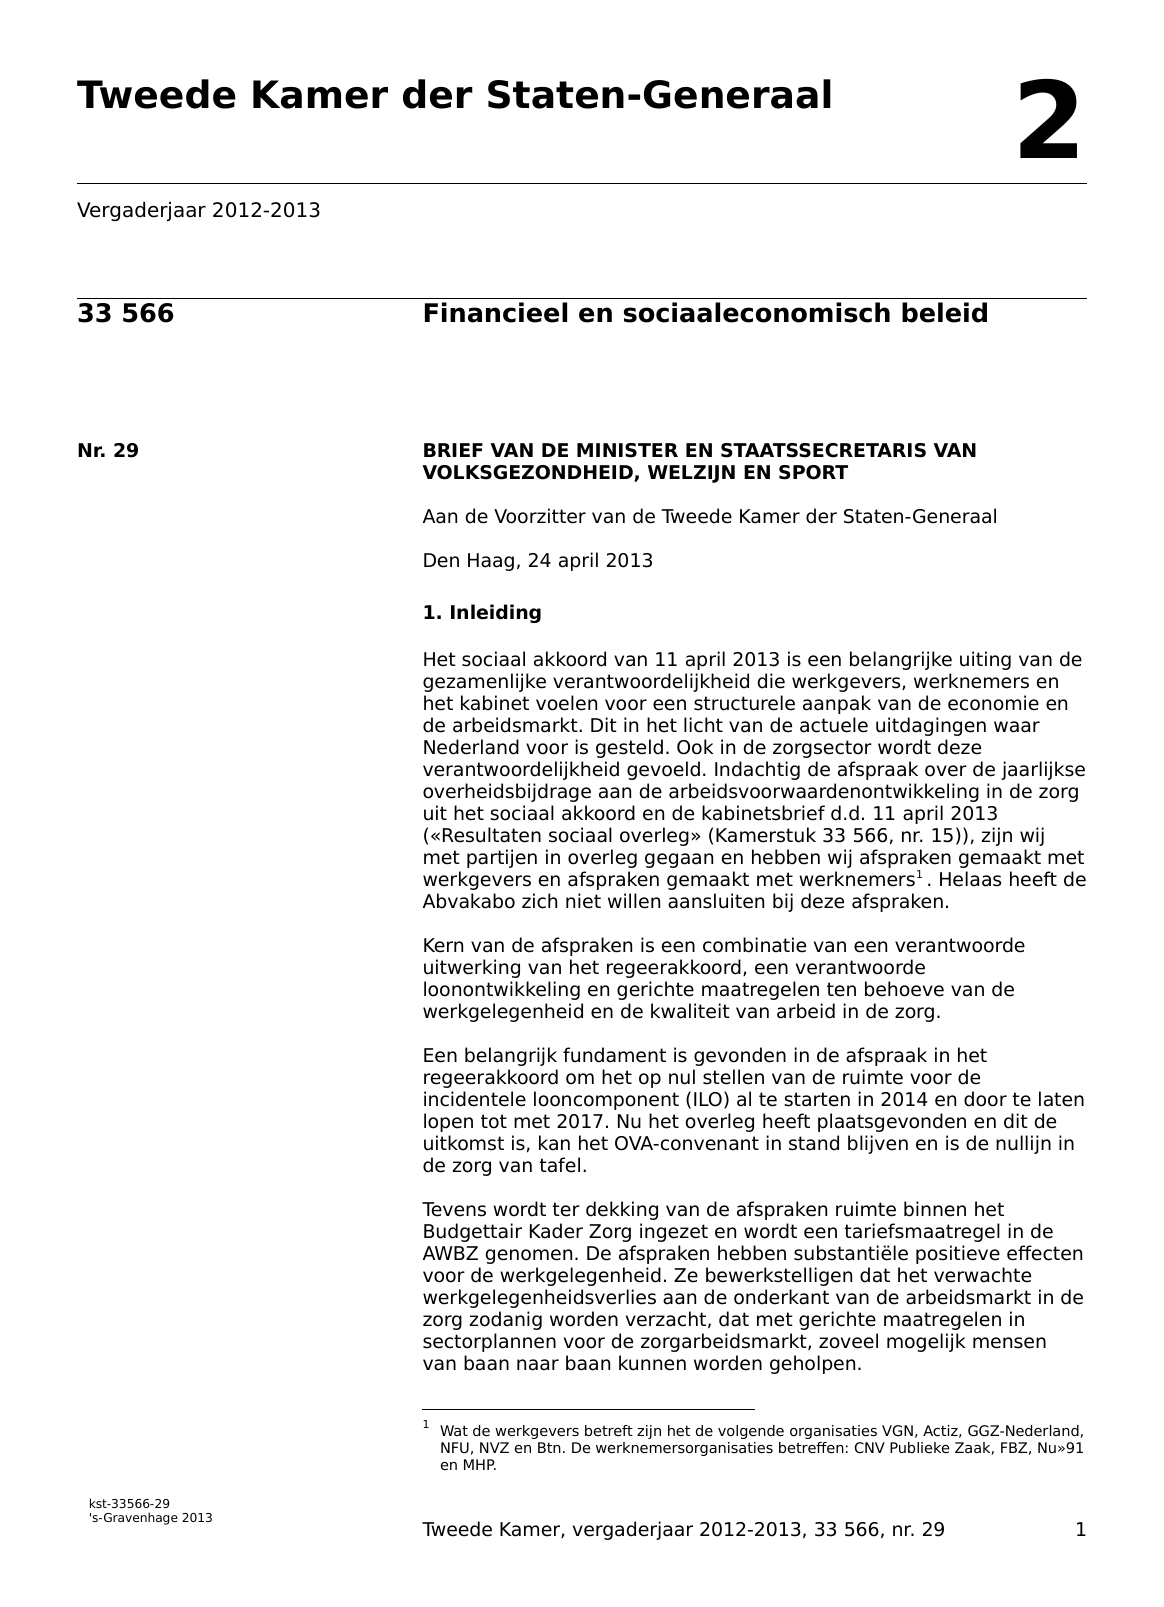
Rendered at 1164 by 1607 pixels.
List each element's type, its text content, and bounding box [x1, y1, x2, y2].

text Tevens wordt ter dekking van de afspraken ruimte binnen het Budgettair Kader Zorg ingezet en wordt een tariefsmaatregel in de AWBZ genomen. De afspraken hebben substantiële positieve effecten voor de werkgelegenheid. Ze bewerkstelligen dat het verwachte werkgelegenheidsverlies aan de onderkant van de arbeidsmarkt in de zorg zodanig worden verzacht, dat met gerichte maatregelen in sectorplannen voor de zorgarbeidsmarkt, zoveel mogelijk mensen van baan naar baan kunnen worden geholpen. [422, 1199, 1087, 1375]
subtitle 1. Inleiding [422, 602, 1087, 624]
table_header 2 [886, 59, 1087, 183]
text 's-Gravenhage 2013 [88, 1511, 323, 1525]
subtitle 33 566 Financieel en sociaaleconomisch beleid [77, 299, 1087, 329]
subtitle Nr. 29 BRIEF VAN DE MINISTER EN STAATSSECRETARIS VAN VOLKSGEZONDHEID, WELZIJN EN SPORT [77, 440, 1087, 484]
text Wat de werkgevers betreft zijn het de volgende organisaties VGN, Actiz, GGZ-Nederland, NFU, NVZ en Btn. De werknemersorganisaties betreffen: CNV Publieke Zaak, FBZ, Nu»91 en MHP. [422, 1418, 1087, 1474]
table_header Tweede Kamer der Staten-Generaal [77, 59, 886, 183]
table_cell Vergaderjaar 2012-2013 [77, 184, 1087, 298]
text Aan de Voorzitter van de Tweede Kamer der Staten-Generaal [422, 506, 1087, 528]
text kst-33566-29 [88, 1497, 323, 1511]
text Het sociaal akkoord van 11 april 2013 is een belangrijke uiting van de gezamenlijke verantwoordelijkheid die werkgevers, werknemers en het kabinet voelen voor een structurele aanpak van de economie en de arbeidsmarkt. Dit in het licht van de actuele uitdagingen waar Nederland voor is gesteld. Ook in de zorgsector wordt deze verantwoordelijkheid gevoeld. Indachtig de afspraak over de jaarlijkse overheidsbijdrage aan de arbeidsvoorwaardenontwikkeling in de zorg uit het sociaal akkoord en de kabinetsbrief d.d. 11 april 2013 («Resultaten sociaal overleg» (Kamerstuk 33 566, nr. 15)), zijn wij met partijen in overleg gegaan en hebben wij afspraken gemaakt met werkgevers en afspraken gemaakt met werknemers. Helaas heeft de Abvakabo zich niet willen aansluiten bij deze afspraken. [422, 649, 1087, 913]
text Kern van de afspraken is een combinatie van een verantwoorde uitwerking van het regeerakkoord, een verantwoorde loonontwikkeling en gerichte maatregelen ten behoeve van de werkgelegenheid en de kwaliteit van arbeid in de zorg. [422, 935, 1087, 1023]
text Een belangrijk fundament is gevonden in de afspraak in het regeerakkoord om het op nul stellen van de ruimte voor de incidentele looncomponent (ILO) al te starten in 2014 en door te laten lopen tot met 2017. Nu het overleg heeft plaatsgevonden en dit de uitkomst is, kan het OVA-convenant in stand blijven en is de nullijn in de zorg van tafel. [422, 1045, 1087, 1177]
text Den Haag, 24 april 2013 [422, 550, 1087, 572]
